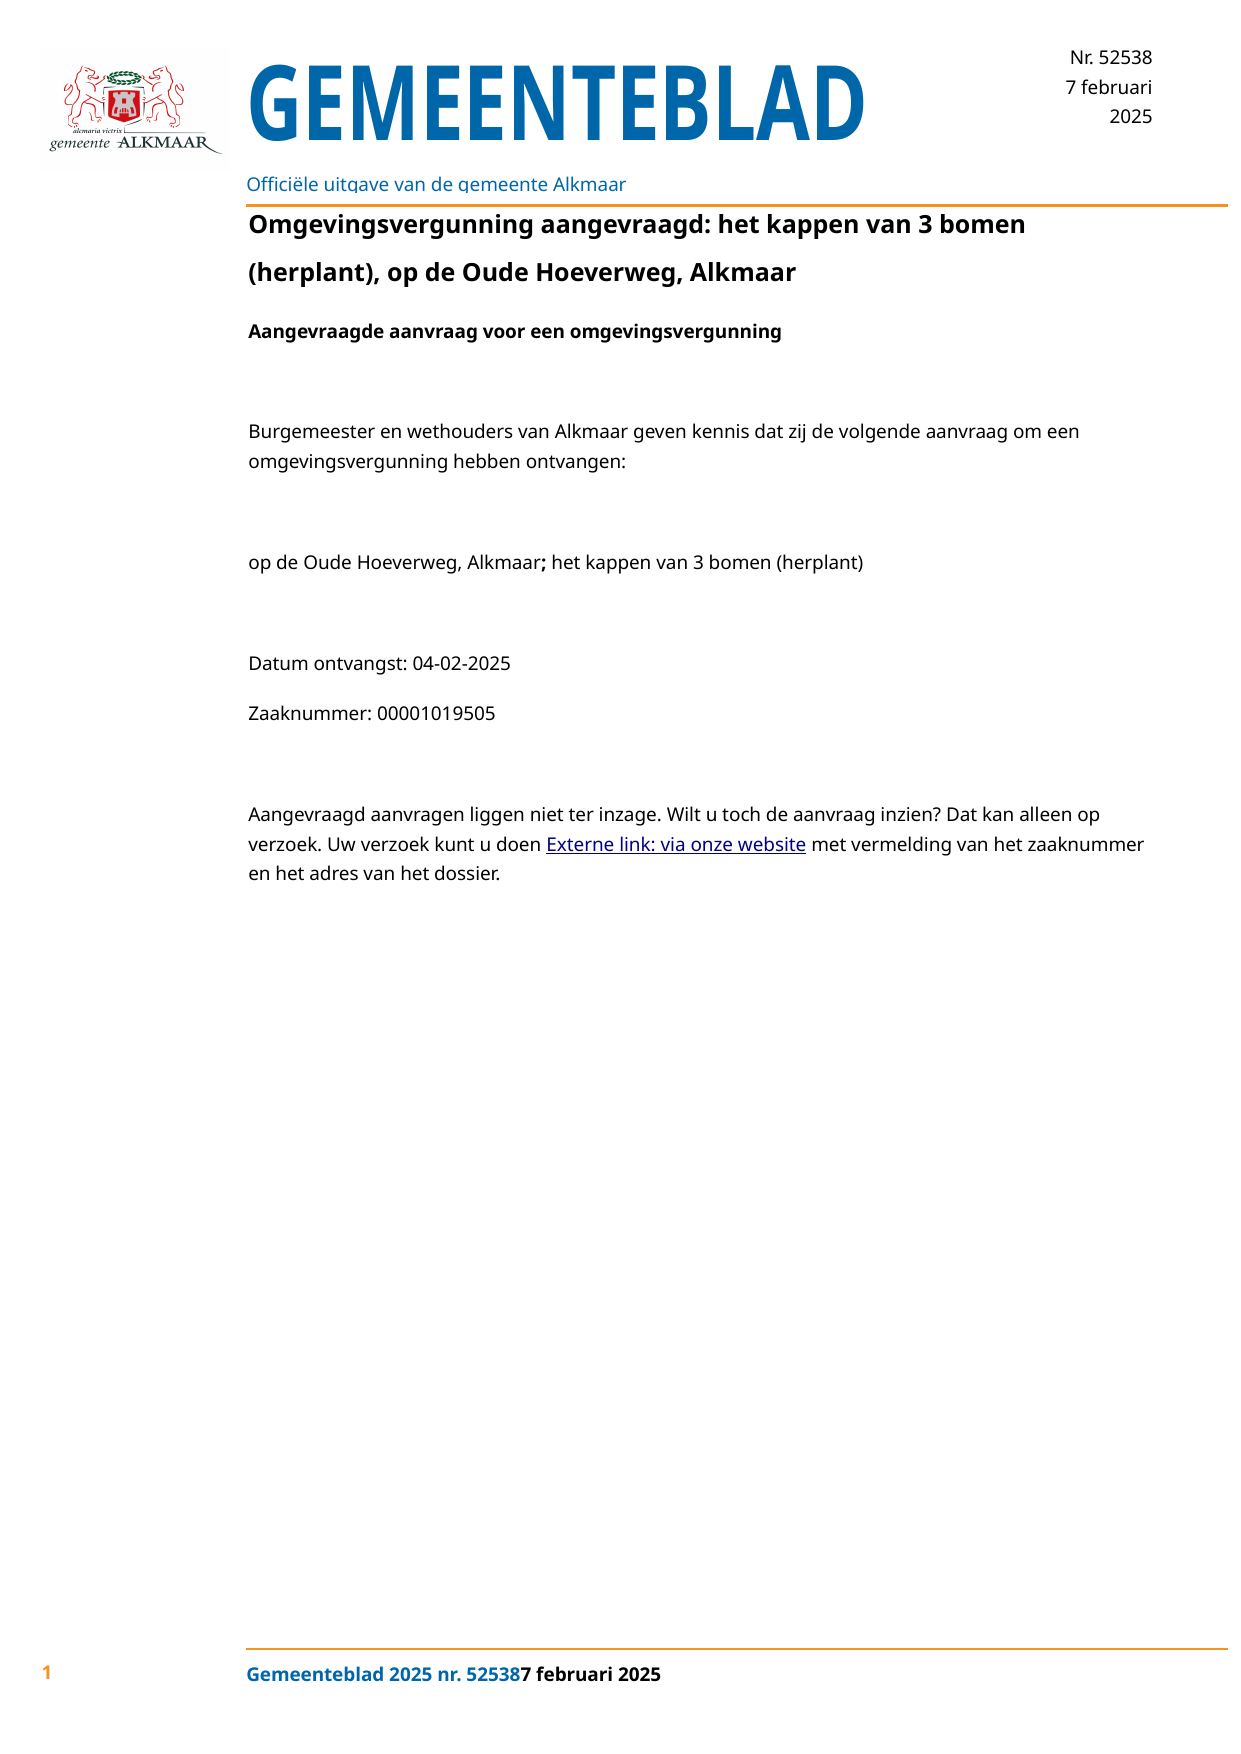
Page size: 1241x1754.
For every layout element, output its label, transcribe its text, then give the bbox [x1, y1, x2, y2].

picture [41, 47, 231, 172]
text Aangevraagd aanvragen liggen niet ter inzage. Wilt u toch de aanvraag inzien? Dat kan alleen op verzoek. Uw verzoek kunt u doen Externe link: via onze website met vermelding van het zaaknummer en het adres van het dossier. [248, 801, 1152, 886]
text Aangevraagde aanvraag voor een omgevingsvergunning [248, 318, 1152, 344]
text op de Oude Hoeverweg, Alkmaar; het kappen van 3 bomen (herplant) [248, 549, 1152, 575]
text Datum ontvangst: 04-02-2025 [248, 650, 1152, 676]
text Burgemeester en wethouders van Alkmaar geven kennis dat zij de volgende aanvraag om een omgevingsvergunning hebben ontvangen: [248, 419, 1152, 474]
text Omgevingsvergunning aangevraagd: het kappen van 3 bomen (herplant), op de Oude Hoeverweg, Alkmaar [248, 207, 1152, 288]
text Zaaknummer: 00001019505 [248, 700, 1152, 726]
